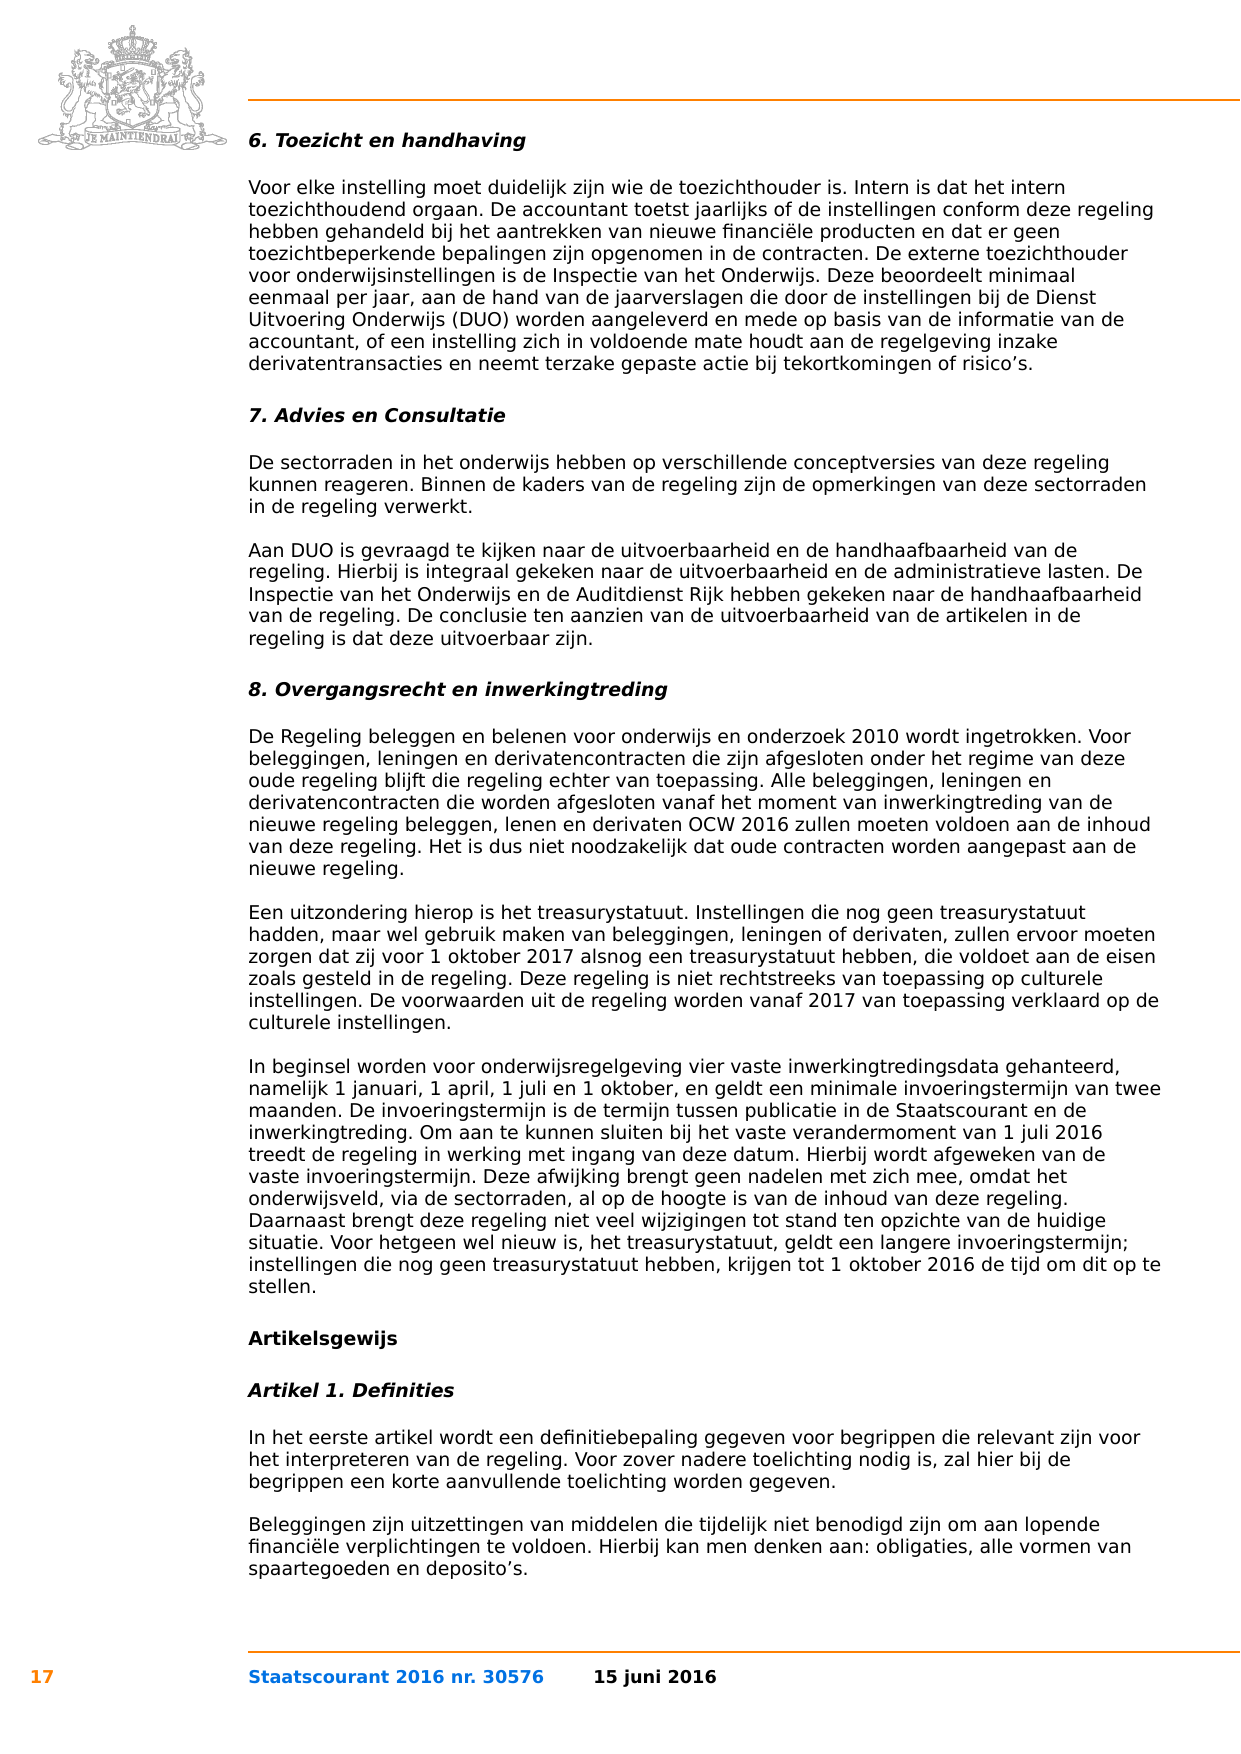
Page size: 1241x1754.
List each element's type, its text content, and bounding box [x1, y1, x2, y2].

text De sectorraden in het onderwijs hebben op verschillende conceptversies van deze regeling kunnen reageren. Binnen de kaders van de regeling zijn de opmerkingen van deze sectorraden in de regeling verwerkt. [248, 452, 1163, 518]
subtitle Artikelsgewijs [248, 1328, 1163, 1349]
text In het eerste artikel wordt een definitiebepaling gegeven voor begrippen die relevant zijn voor het interpreteren van de regeling. Voor zover nadere toelichting nodig is, zal hier bij de begrippen een korte aanvullende toelichting worden gegeven. [248, 1427, 1163, 1492]
subtitle 6. Toezicht en handhaving [248, 130, 1163, 152]
text Beleggingen zijn uitzettingen van middelen die tijdelijk niet benodigd zijn om aan lopende financiële verplichtingen te voldoen. Hierbij kan men denken aan: obligaties, alle vormen van spaartegoeden en deposito’s. [248, 1514, 1163, 1580]
text Een uitzondering hierop is het treasurystatuut. Instellingen die nog geen treasurystatuut hadden, maar wel gebruik maken van beleggingen, leningen of derivaten, zullen ervoor moeten zorgen dat zij voor 1 oktober 2017 alsnog een treasurystatuut hebben, die voldoet aan de eisen zoals gesteld in de regeling. Deze regeling is niet rechtstreeks van toepassing op culturele instellingen. De voorwaarden uit de regeling worden vanaf 2017 van toepassing verklaard op de culturele instellingen. [248, 902, 1163, 1034]
picture [38, 25, 227, 150]
subtitle Artikel 1. Definities [248, 1379, 1163, 1402]
subtitle 7. Advies en Consultatie [248, 405, 1163, 427]
text Voor elke instelling moet duidelijk zijn wie de toezichthouder is. Intern is dat het intern toezichthoudend orgaan. De accountant toetst jaarlijks of de instellingen conform deze regeling hebben gehandeld bij het aantrekken van nieuwe financiële producten en dat er geen toezichtbeperkende bepalingen zijn opgenomen in de contracten. De externe toezichthouder voor onderwijsinstellingen is de Inspectie van het Onderwijs. Deze beoordeelt minimaal eenmaal per jaar, aan de hand van de jaarverslagen die door de instellingen bij de Dienst Uitvoering Onderwijs (DUO) worden aangeleverd en mede op basis van de informatie van de accountant, of een instelling zich in voldoende mate houdt aan de regelgeving inzake derivatentransacties en neemt terzake gepaste actie bij tekortkomingen of risico’s. [248, 177, 1163, 375]
text In beginsel worden voor onderwijsregelgeving vier vaste inwerkingtredingsdata gehanteerd, namelijk 1 januari, 1 april, 1 juli en 1 oktober, en geldt een minimale invoeringstermijn van twee maanden. De invoeringstermijn is de termijn tussen publicatie in de Staatscourant en de inwerkingtreding. Om aan te kunnen sluiten bij het vaste verandermoment van 1 juli 2016 treedt de regeling in werking met ingang van deze datum. Hierbij wordt afgeweken van de vaste invoeringstermijn. Deze afwijking brengt geen nadelen met zich mee, omdat het onderwijsveld, via de sectorraden, al op de hoogte is van de inhoud van deze regeling. Daarnaast brengt deze regeling niet veel wijzigingen tot stand ten opzichte van de huidige situatie. Voor hetgeen wel nieuw is, het treasurystatuut, geldt een langere invoeringstermijn; instellingen die nog geen treasurystatuut hebben, krijgen tot 1 oktober 2016 de tijd om dit op te stellen. [248, 1056, 1163, 1298]
text Aan DUO is gevraagd te kijken naar de uitvoerbaarheid en de handhaafbaarheid van de regeling. Hierbij is integraal gekeken naar de uitvoerbaarheid en de administratieve lasten. De Inspectie van het Onderwijs en de Auditdienst Rijk hebben gekeken naar de handhaafbaarheid van de regeling. De conclusie ten aanzien van de uitvoerbaarheid van de artikelen in de regeling is dat deze uitvoerbaar zijn. [248, 539, 1163, 649]
text De Regeling beleggen en belenen voor onderwijs en onderzoek 2010 wordt ingetrokken. Voor beleggingen, leningen en derivatencontracten die zijn afgesloten onder het regime van deze oude regeling blijft die regeling echter van toepassing. Alle beleggingen, leningen en derivatencontracten die worden afgesloten vanaf het moment van inwerkingtreding van de nieuwe regeling beleggen, lenen en derivaten OCW 2016 zullen moeten voldoen aan de inhoud van deze regeling. Het is dus niet noodzakelijk dat oude contracten worden aangepast aan de nieuwe regeling. [248, 726, 1163, 880]
subtitle 8. Overgangsrecht en inwerkingtreding [248, 679, 1163, 701]
